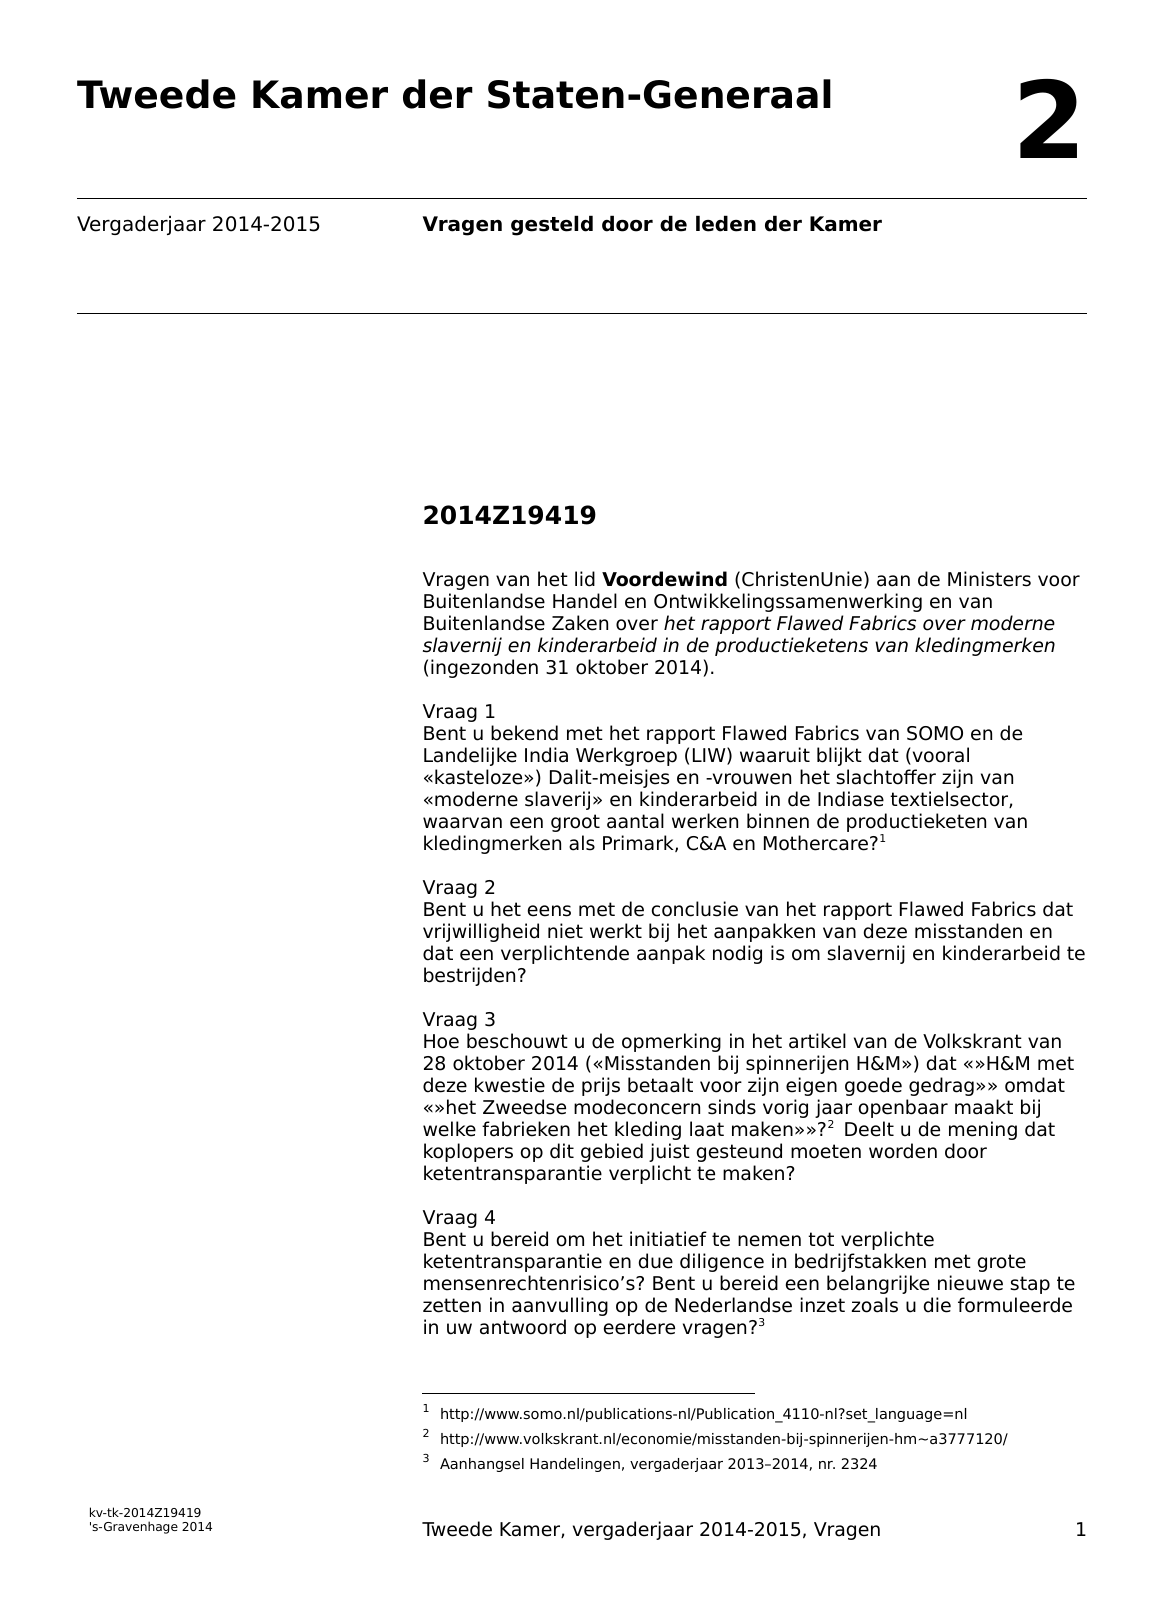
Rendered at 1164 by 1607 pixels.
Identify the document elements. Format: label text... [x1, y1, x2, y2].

text Vraag 1 [422, 701, 1087, 723]
text Hoe beschouwt u de opmerking in het artikel van de Volkskrant van 28 oktober 2014 («Misstanden bij spinnerijen H&M») dat «»H&M met deze kwestie de prijs betaalt voor zijn eigen goede gedrag»» omdat «»het Zweedse modeconcern sinds vorig jaar openbaar maakt bij welke fabrieken het kleding laat maken»»? Deelt u de mening dat koplopers op dit gebied juist gesteund moeten worden door ketentransparantie verplicht te maken? [422, 1031, 1087, 1185]
table_header Tweede Kamer der Staten-Generaal [77, 59, 886, 198]
text Vragen van het lid Voordewind (ChristenUnie) aan de Ministers voor Buitenlandse Handel en Ontwikkelingssamenwerking en van Buitenlandse Zaken over het rapport Flawed Fabrics over moderne slavernij en kinderarbeid in de productieketens van kledingmerken (ingezonden 31 oktober 2014). [422, 569, 1087, 679]
text Bent u bereid om het initiatief te nemen tot verplichte ketentransparantie en due diligence in bedrijfstakken met grote mensenrechtenrisico’s? Bent u bereid een belangrijke nieuwe stap te zetten in aanvulling op de Nederlandse inzet zoals u die formuleerde in uw antwoord op eerdere vragen? [422, 1229, 1087, 1339]
text Vraag 4 [422, 1207, 1087, 1229]
table_cell Vragen gesteld door de leden der Kamer [422, 199, 1087, 313]
text kv-tk-2014Z19419 [88, 1506, 323, 1520]
text http://www.volkskrant.nl/economie/misstanden-bij-spinnerijen-hm~a3777120/ [422, 1427, 1087, 1449]
table_header 2 [886, 59, 1087, 198]
text Vraag 2 [422, 877, 1087, 899]
table_cell Vergaderjaar 2014-2015 [77, 199, 422, 313]
text Vraag 3 [422, 1009, 1087, 1031]
text http://www.somo.nl/publications-nl/Publication_4110-nl?set_language=nl [422, 1402, 1087, 1424]
text 's-Gravenhage 2014 [88, 1520, 323, 1534]
text Aanhangsel Handelingen, vergaderjaar 2013–2014, nr. 2324 [422, 1452, 1087, 1474]
text Bent u bekend met het rapport Flawed Fabrics van SOMO en de Landelijke India Werkgroep (LIW) waaruit blijkt dat (vooral «kasteloze») Dalit-meisjes en -vrouwen het slachtoffer zijn van «moderne slaverij» en kinderarbeid in de Indiase textielsector, waarvan een groot aantal werken binnen de productieketen van kledingmerken als Primark, C&A en Mothercare? [422, 723, 1087, 855]
text 2014Z19419 [422, 501, 1087, 531]
text Bent u het eens met de conclusie van het rapport Flawed Fabrics dat vrijwilligheid niet werkt bij het aanpakken van deze misstanden en dat een verplichtende aanpak nodig is om slavernij en kinderarbeid te bestrijden? [422, 899, 1087, 987]
